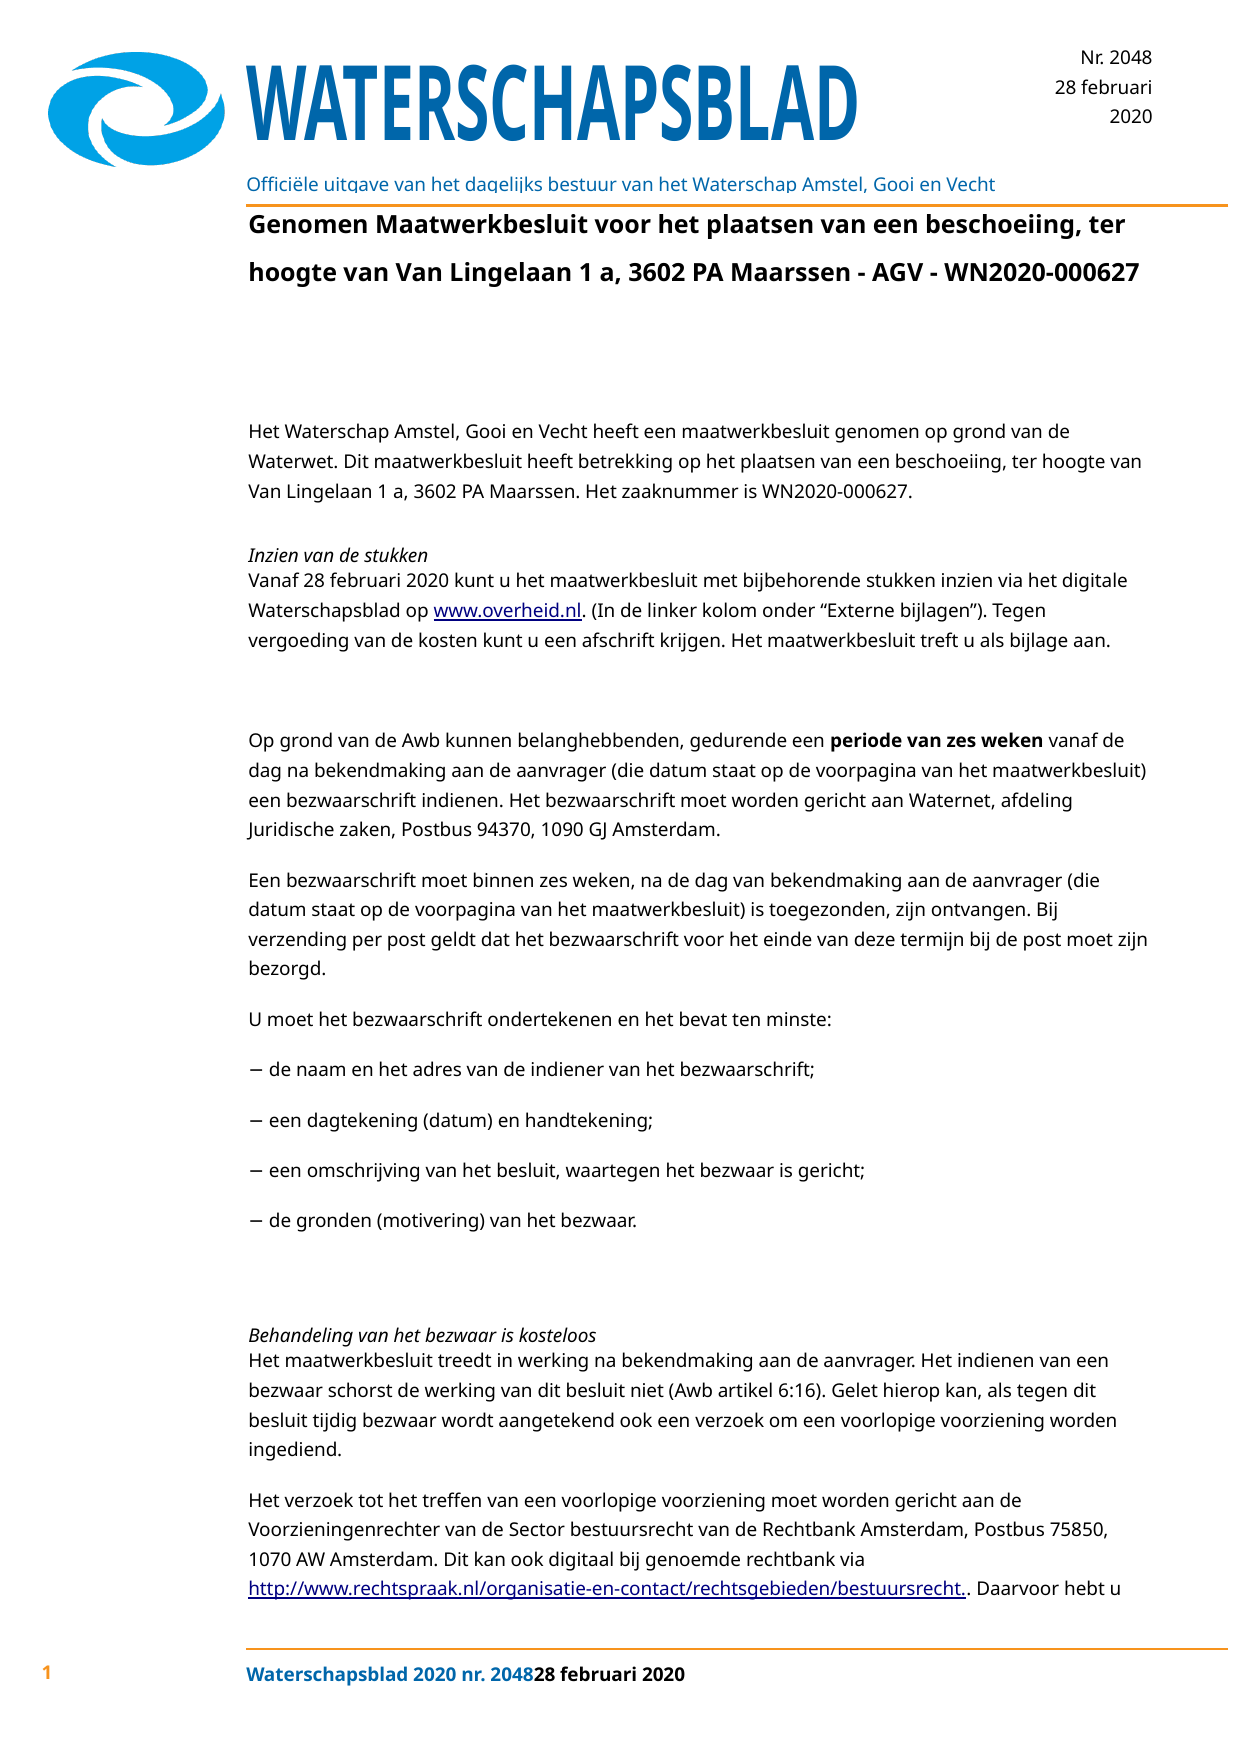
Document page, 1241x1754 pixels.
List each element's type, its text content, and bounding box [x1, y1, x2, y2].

text Op grond van de Awb kunnen belanghebbenden, gedurende een periode van zes weken vanaf de dag na bekendmaking aan de aanvrager (die datum staat op de voorpagina van het maatwerkbesluit) een bezwaarschrift indienen. Het bezwaarschrift moet worden gericht aan Waternet, afdeling Juridische zaken, Postbus 94370, 1090 GJ Amsterdam. [248, 728, 1152, 842]
text Vanaf 28 februari 2020 kunt u het maatwerkbesluit met bijbehorende stukken inzien via het digitale Waterschapsblad op www.overheid.nl. (In de linker kolom onder “Externe bijlagen”). Tegen vergoeding van de kosten kunt u een afschrift krijgen. Het maatwerkbesluit treft u als bijlage aan. [248, 568, 1152, 652]
text Een bezwaarschrift moet binnen zes weken, na de dag van bekendmaking aan de aanvrager (die datum staat op de voorpagina van het maatwerkbesluit) is toegezonden, zijn ontvangen. Bij verzending per post geldt dat het bezwaarschrift voor het einde van deze termijn bij de post moet zijn bezorgd. [248, 867, 1152, 981]
text − de gronden (motivering) van het bezwaar. [248, 1208, 1152, 1233]
text U moet het bezwaarschrift ondertekenen en het bevat ten minste: [248, 1006, 1152, 1032]
text Het verzoek tot het treffen van een voorlopige voorziening moet worden gericht aan de Voorzieningenrechter van de Sector bestuursrecht van de Rechtbank Amsterdam, Postbus 75850, 1070 AW Amsterdam. Dit kan ook digitaal bij genoemde rechtbank via http://www.rechtspraak.nl/organisatie-en-contact/rechtsgebieden/bestuursrecht.. Daarvoor hebt u [248, 1487, 1152, 1601]
text Het maatwerkbesluit treedt in werking na bekendmaking aan de aanvrager. Het indienen van een bezwaar schorst de werking van dit besluit niet (Awb artikel 6:16). Gelet hierop kan, als tegen dit besluit tijdig bezwaar wordt aangetekend ook een verzoek om een voorlopige voorziening worden ingediend. [248, 1348, 1152, 1462]
text Inzien van de stukken [248, 542, 1152, 568]
text − de naam en het adres van de indiener van het bezwaarschrift; [248, 1056, 1152, 1082]
text Het Waterschap Amstel, Gooi en Vecht heeft een maatwerkbesluit genomen op grond van de Waterwet. Dit maatwerkbesluit heeft betrekking op het plaatsen van een beschoeiing, ter hoogte van Van Lingelaan 1 a, 3602 PA Maarssen. Het zaaknummer is WN2020-000627. [248, 419, 1152, 504]
picture [41, 47, 231, 172]
text − een omschrijving van het besluit, waartegen het bezwaar is gericht; [248, 1157, 1152, 1183]
text Genomen Maatwerkbesluit voor het plaatsen van een beschoeiing, ter hoogte van Van Lingelaan 1 a, 3602 PA Maarssen - AGV - WN2020-000627 [248, 207, 1152, 288]
text − een dagtekening (datum) en handtekening; [248, 1107, 1152, 1132]
text Behandeling van het bezwaar is kosteloos [248, 1322, 1152, 1348]
